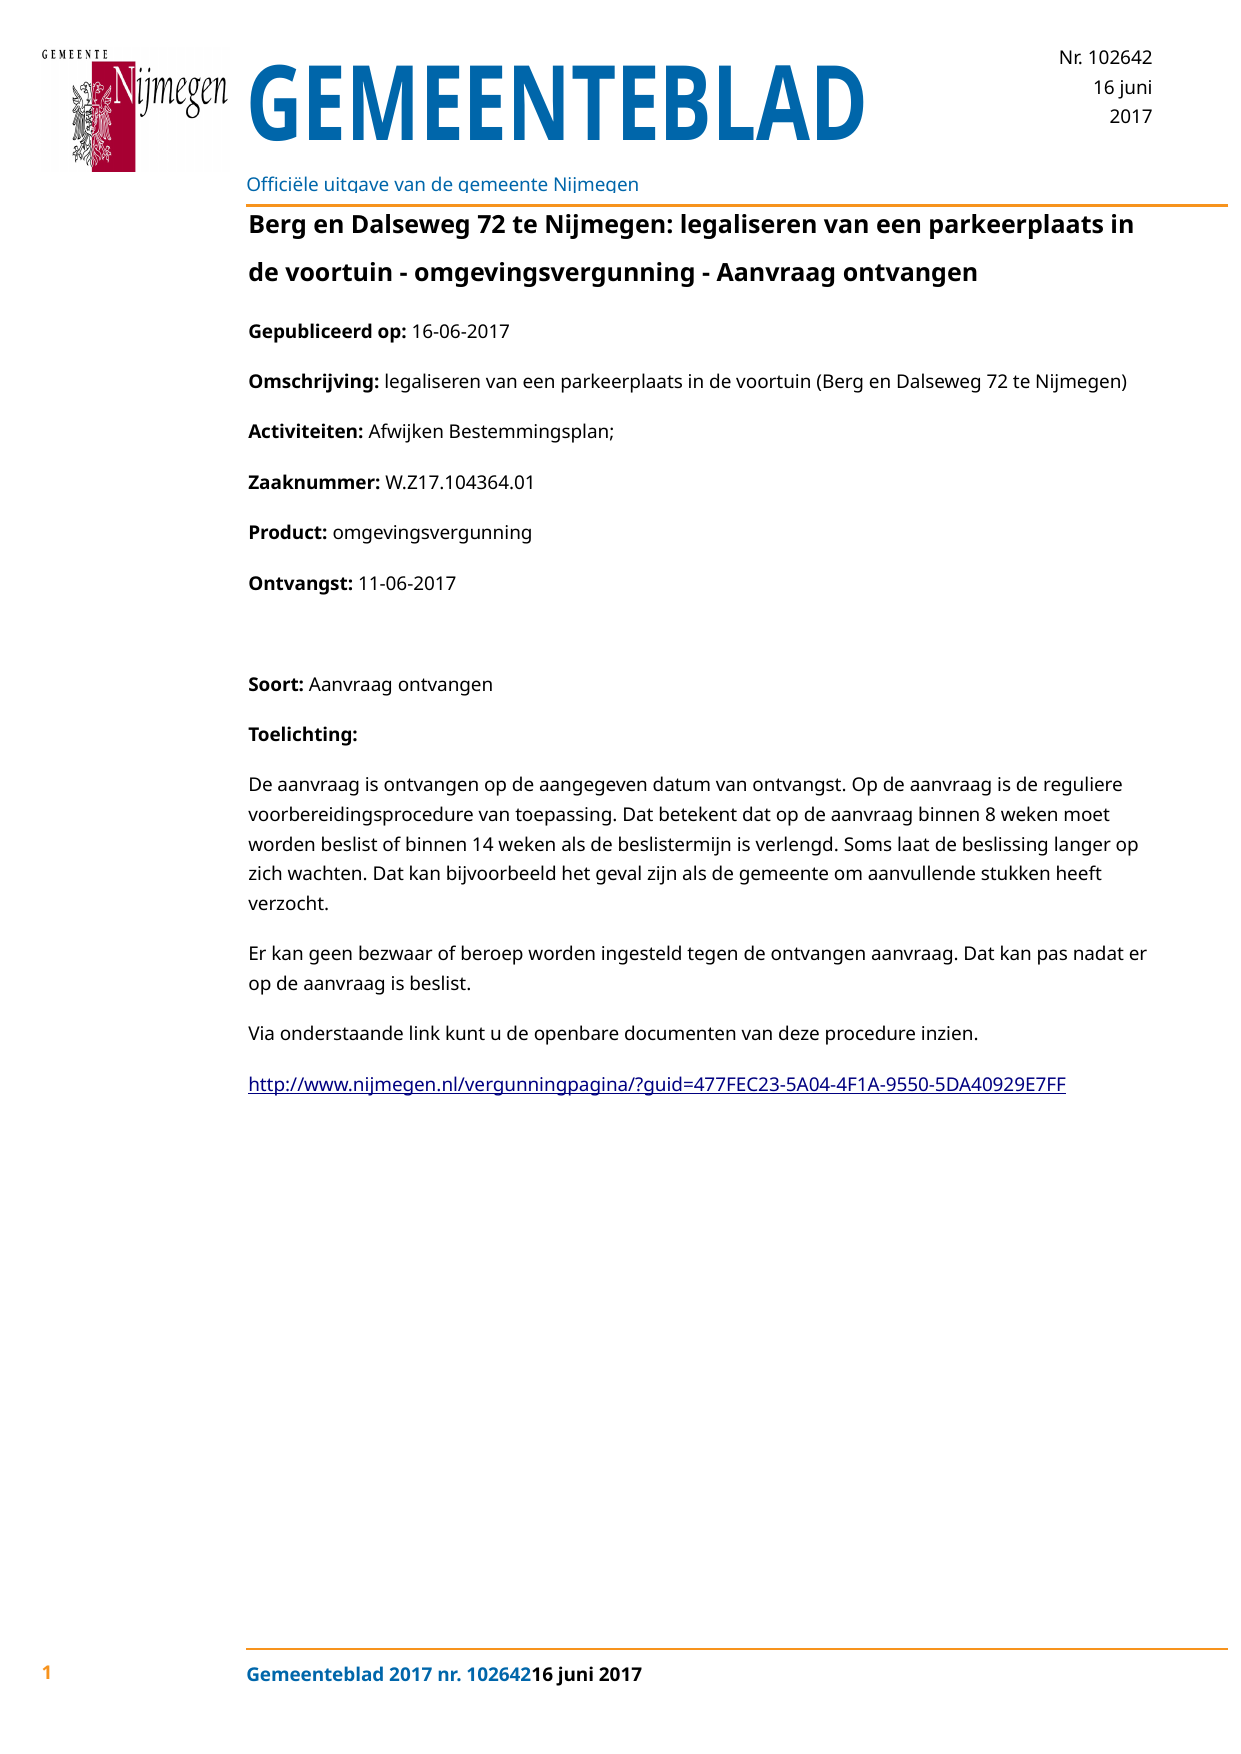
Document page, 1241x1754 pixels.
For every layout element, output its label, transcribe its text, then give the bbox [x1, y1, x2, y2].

text Omschrijving: legaliseren van een parkeerplaats in de voortuin (Berg en Dalseweg 72 te Nijmegen) [248, 368, 1152, 394]
text Toelichting: [248, 721, 1152, 747]
text Er kan geen bezwaar of beroep worden ingesteld tegen de ontvangen aanvraag. Dat kan pas nadat er op de aanvraag is beslist. [248, 940, 1152, 996]
text Soort: Aanvraag ontvangen [248, 671, 1152, 697]
text De aanvraag is ontvangen op de aangegeven datum van ontvangst. Op de aanvraag is de reguliere voorbereidingsprocedure van toepassing. Dat betekent dat op de aanvraag binnen 8 weken moet worden beslist of binnen 14 weken als de beslistermijn is verlengd. Soms laat de beslissing langer op zich wachten. Dat kan bijvoorbeeld het geval zijn als de gemeente om aanvullende stukken heeft verzocht. [248, 772, 1152, 916]
text Berg en Dalseweg 72 te Nijmegen: legaliseren van een parkeerplaats in de voortuin - omgevingsvergunning - Aanvraag ontvangen [248, 207, 1152, 288]
text Zaaknummer: W.Z17.104364.01 [248, 469, 1152, 495]
picture [41, 47, 231, 172]
text http://www.nijmegen.nl/vergunningpagina/?guid=477FEC23-5A04-4F1A-9550-5DA40929E7FF [248, 1071, 1152, 1097]
text Product: omgevingsvergunning [248, 519, 1152, 545]
text Gepubliceerd op: 16-06-2017 [248, 318, 1152, 344]
text Ontvangst: 11-06-2017 [248, 570, 1152, 596]
text Activiteiten: Afwijken Bestemmingsplan; [248, 419, 1152, 444]
text Via onderstaande link kunt u de openbare documenten van deze procedure inzien. [248, 1020, 1152, 1046]
